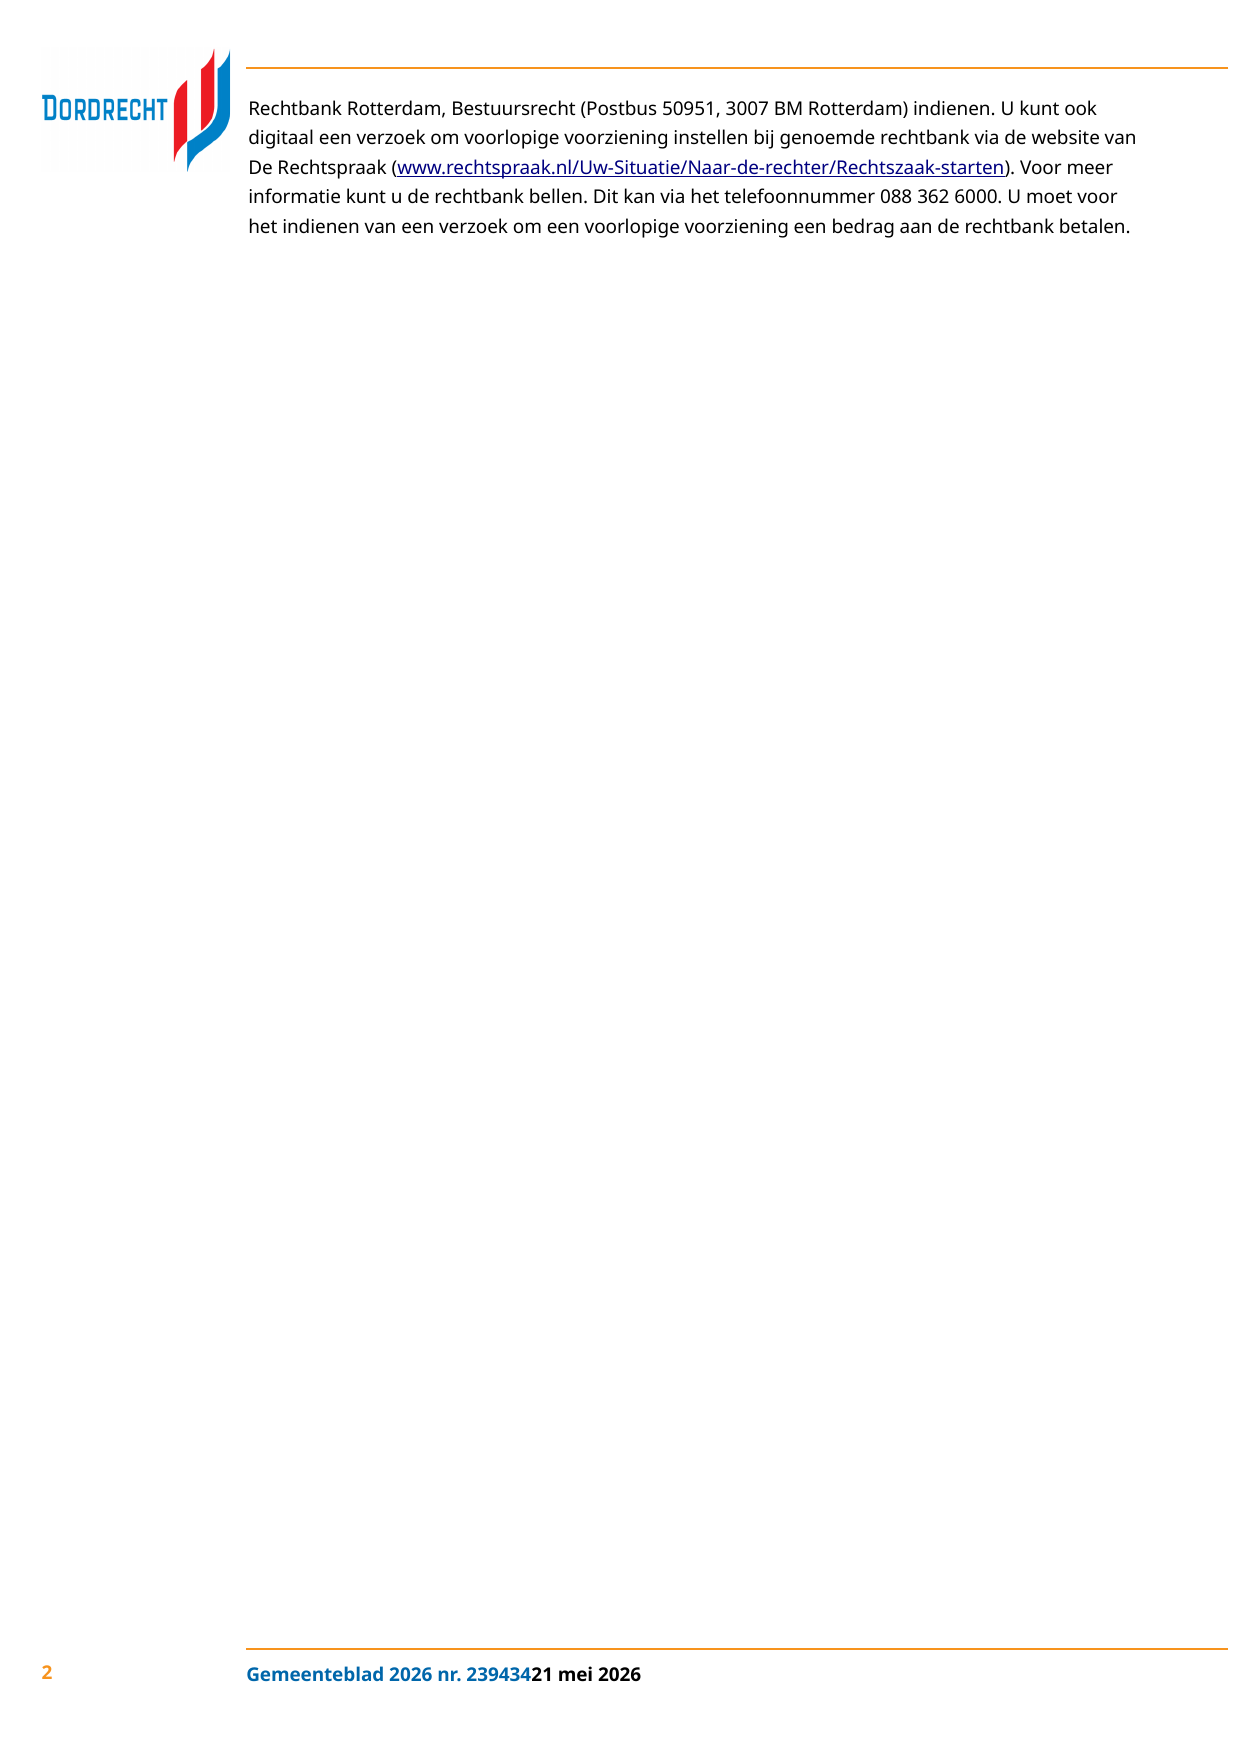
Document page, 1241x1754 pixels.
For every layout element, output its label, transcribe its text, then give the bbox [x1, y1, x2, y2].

picture [41, 47, 231, 172]
text Rechtbank Rotterdam, Bestuursrecht (Postbus 50951, 3007 BM Rotterdam) indienen. U kunt ook digitaal een verzoek om voorlopige voorziening instellen bij genoemde rechtbank via de website van De Rechtspraak (www.rechtspraak.nl/Uw-Situatie/Naar-de-rechter/Rechtszaak-starten). Voor meer informatie kunt u de rechtbank bellen. Dit kan via het telefoonnummer 088 362 6000. U moet voor het indienen van een verzoek om een voorlopige voorziening een bedrag aan de rechtbank betalen. [248, 95, 1152, 239]
